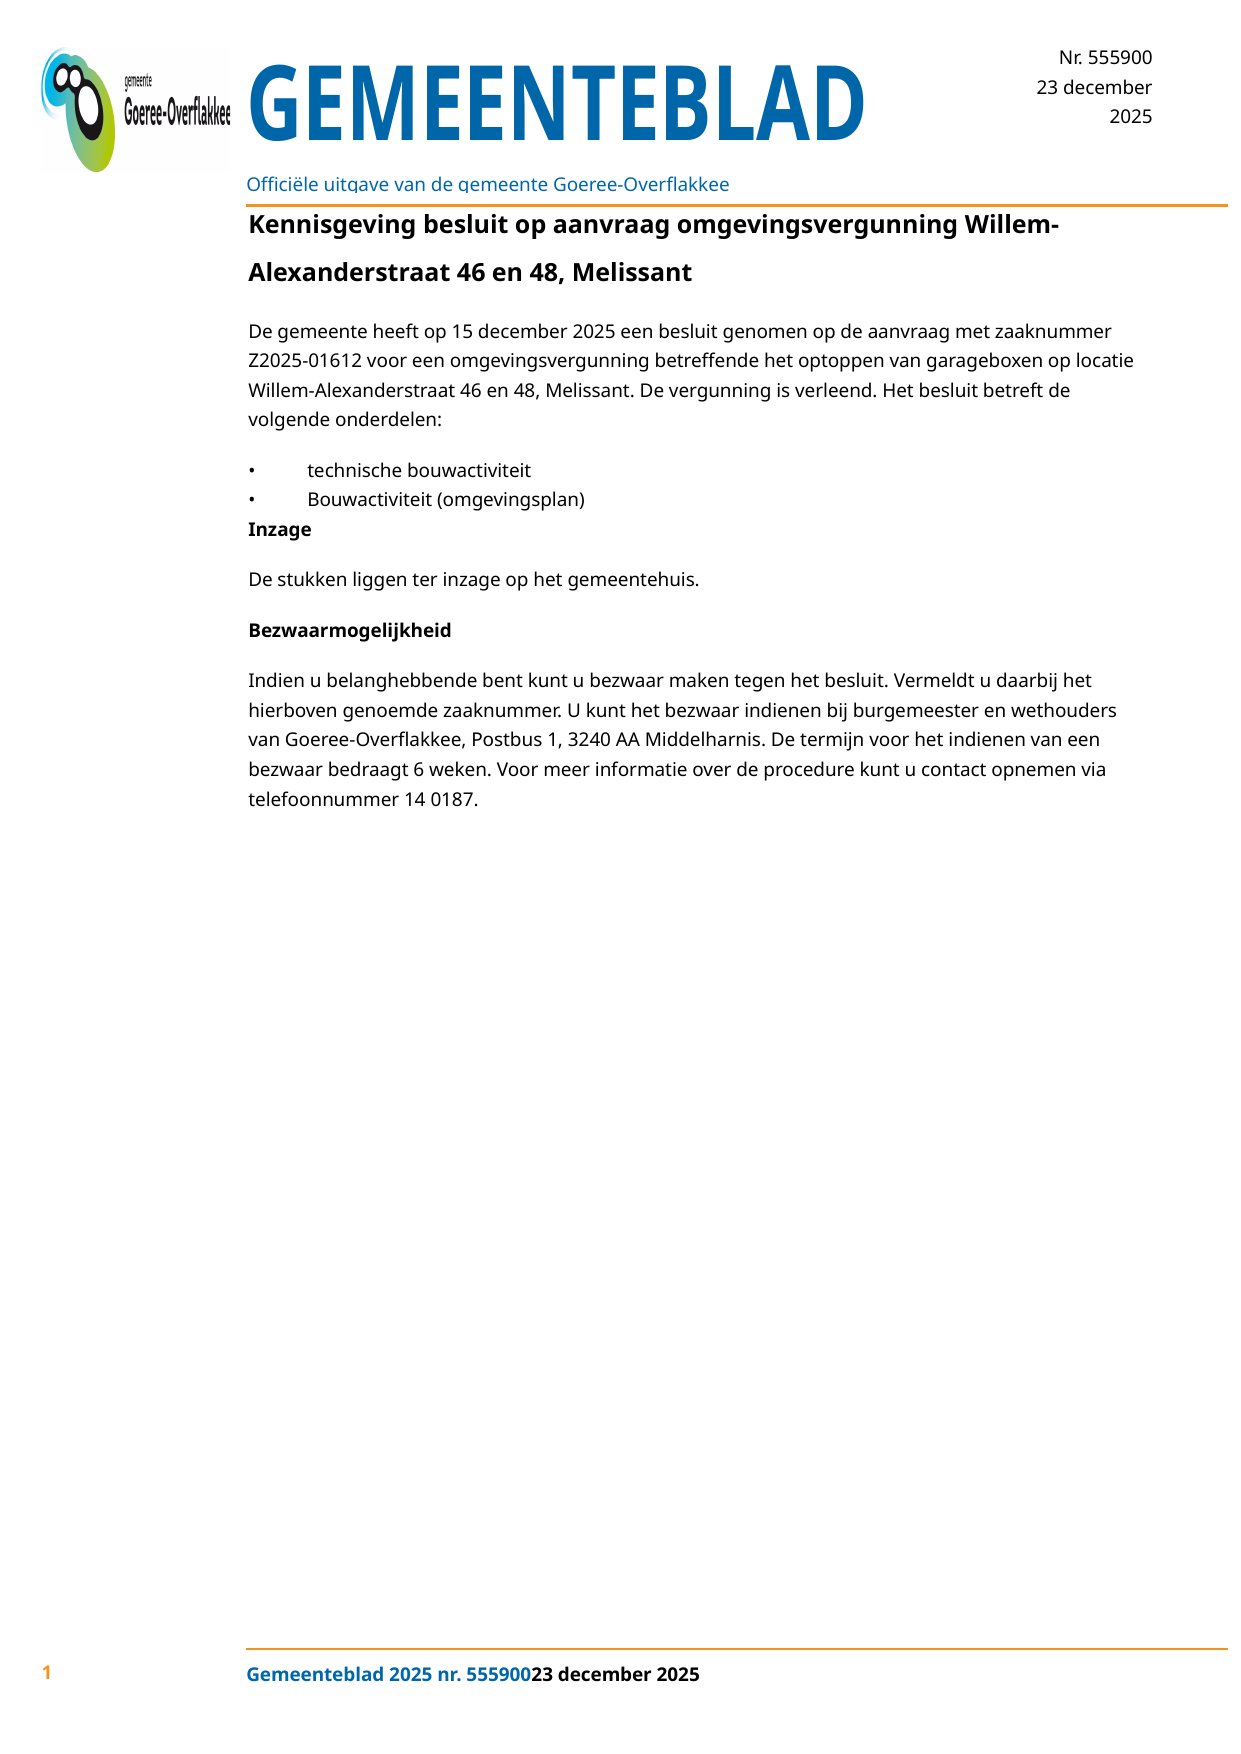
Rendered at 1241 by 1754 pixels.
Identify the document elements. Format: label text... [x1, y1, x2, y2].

text Indien u belanghebbende bent kunt u bezwaar maken tegen het besluit. Vermeldt u daarbij het hierboven genoemde zaaknummer. U kunt het bezwaar indienen bij burgemeester en wethouders van Goeree-Overflakkee, Postbus 1, 3240 AA Middelharnis. De termijn voor het indienen van een bezwaar bedraagt 6 weken. Voor meer informatie over de procedure kunt u contact opnemen via telefoonnummer 14 0187. [248, 667, 1152, 812]
picture [41, 47, 231, 172]
list technische bouwactiviteit [248, 457, 1152, 483]
text Inzage [248, 516, 1152, 542]
text Kennisgeving besluit op aanvraag omgevingsvergunning Willem-Alexanderstraat 46 en 48, Melissant [248, 207, 1152, 288]
list Bouwactiviteit (omgevingsplan) [248, 487, 1152, 512]
text Bezwaarmogelijkheid [248, 617, 1152, 643]
text De gemeente heeft op 15 december 2025 een besluit genomen op de aanvraag met zaaknummer Z2025-01612 voor een omgevingsvergunning betreffende het optoppen van garageboxen op locatie Willem-Alexanderstraat 46 en 48, Melissant. De vergunning is verleend. Het besluit betreft de volgende onderdelen: [248, 318, 1152, 432]
text De stukken liggen ter inzage op het gemeentehuis. [248, 567, 1152, 592]
